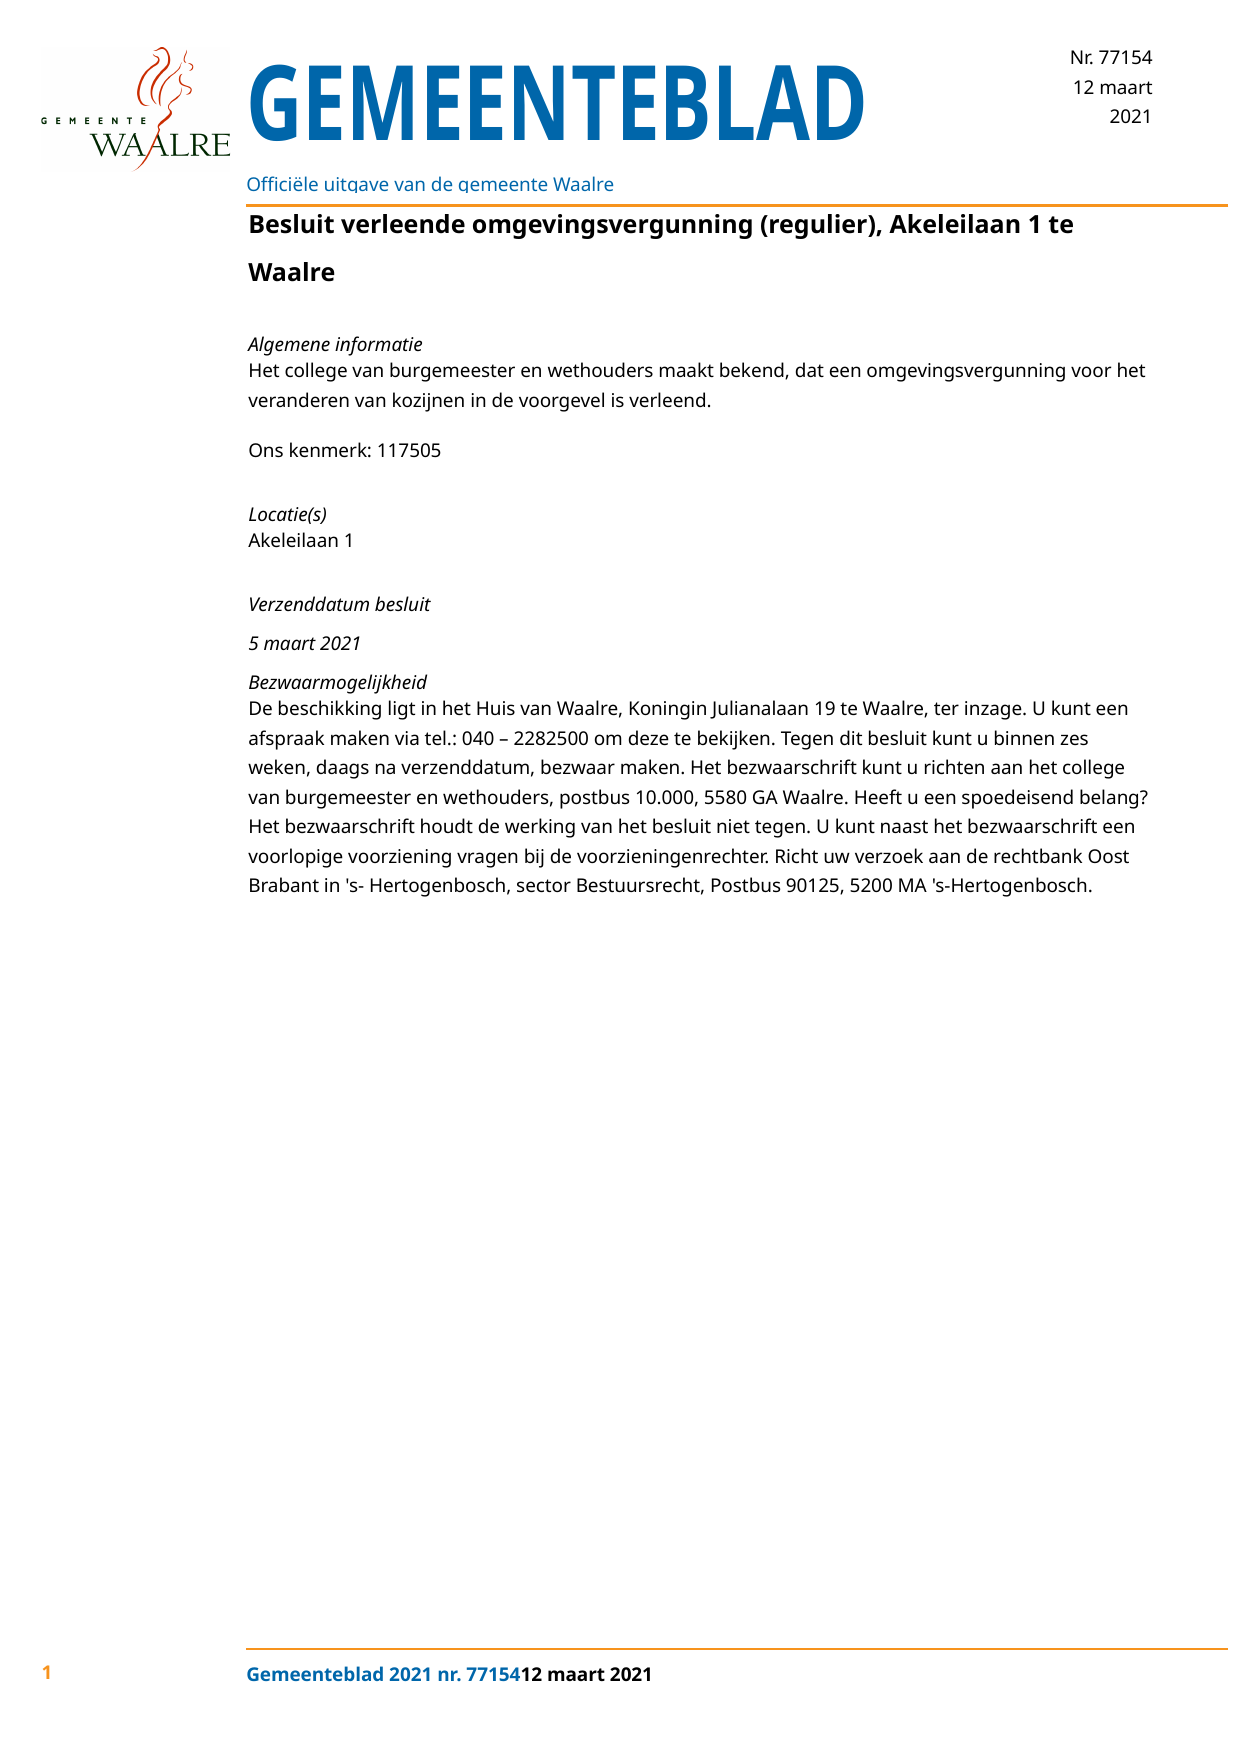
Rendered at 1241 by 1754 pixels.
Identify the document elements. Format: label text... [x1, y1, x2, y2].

text De beschikking ligt in het Huis van Waalre, Koningin Julianalaan 19 te Waalre, ter inzage. U kunt een afspraak maken via tel.: 040 – 2282500 om deze te bekijken. Tegen dit besluit kunt u binnen zes weken, daags na verzenddatum, bezwaar maken. Het bezwaarschrift kunt u richten aan het college van burgemeester en wethouders, postbus 10.000, 5580 GA Waalre. Heeft u een spoedeisend belang? Het bezwaarschrift houdt de werking van het besluit niet tegen. U kunt naast het bezwaarschrift een voorlopige voorziening vragen bij de voorzieningenrechter. Richt uw verzoek aan de rechtbank Oost Brabant in 's- Hertogenbosch, sector Bestuursrecht, Postbus 90125, 5200 MA 's-Hertogenbosch. [248, 695, 1152, 898]
picture [41, 47, 231, 172]
text Ons kenmerk: 117505 [248, 437, 1152, 463]
text Akeleilaan 1 [248, 527, 1152, 553]
text 5 maart 2021 [248, 630, 1152, 656]
text Algemene informatie [248, 331, 1152, 357]
text Bezwaarmogelijkheid [248, 669, 1152, 695]
text Het college van burgemeester en wethouders maakt bekend, dat een omgevingsvergunning voor het veranderen van kozijnen in de voorgevel is verleend. [248, 357, 1152, 412]
text Verzenddatum besluit [248, 591, 1152, 617]
text Locatie(s) [248, 501, 1152, 527]
text Besluit verleende omgevingsvergunning (regulier), Akeleilaan 1 te Waalre [248, 207, 1152, 288]
